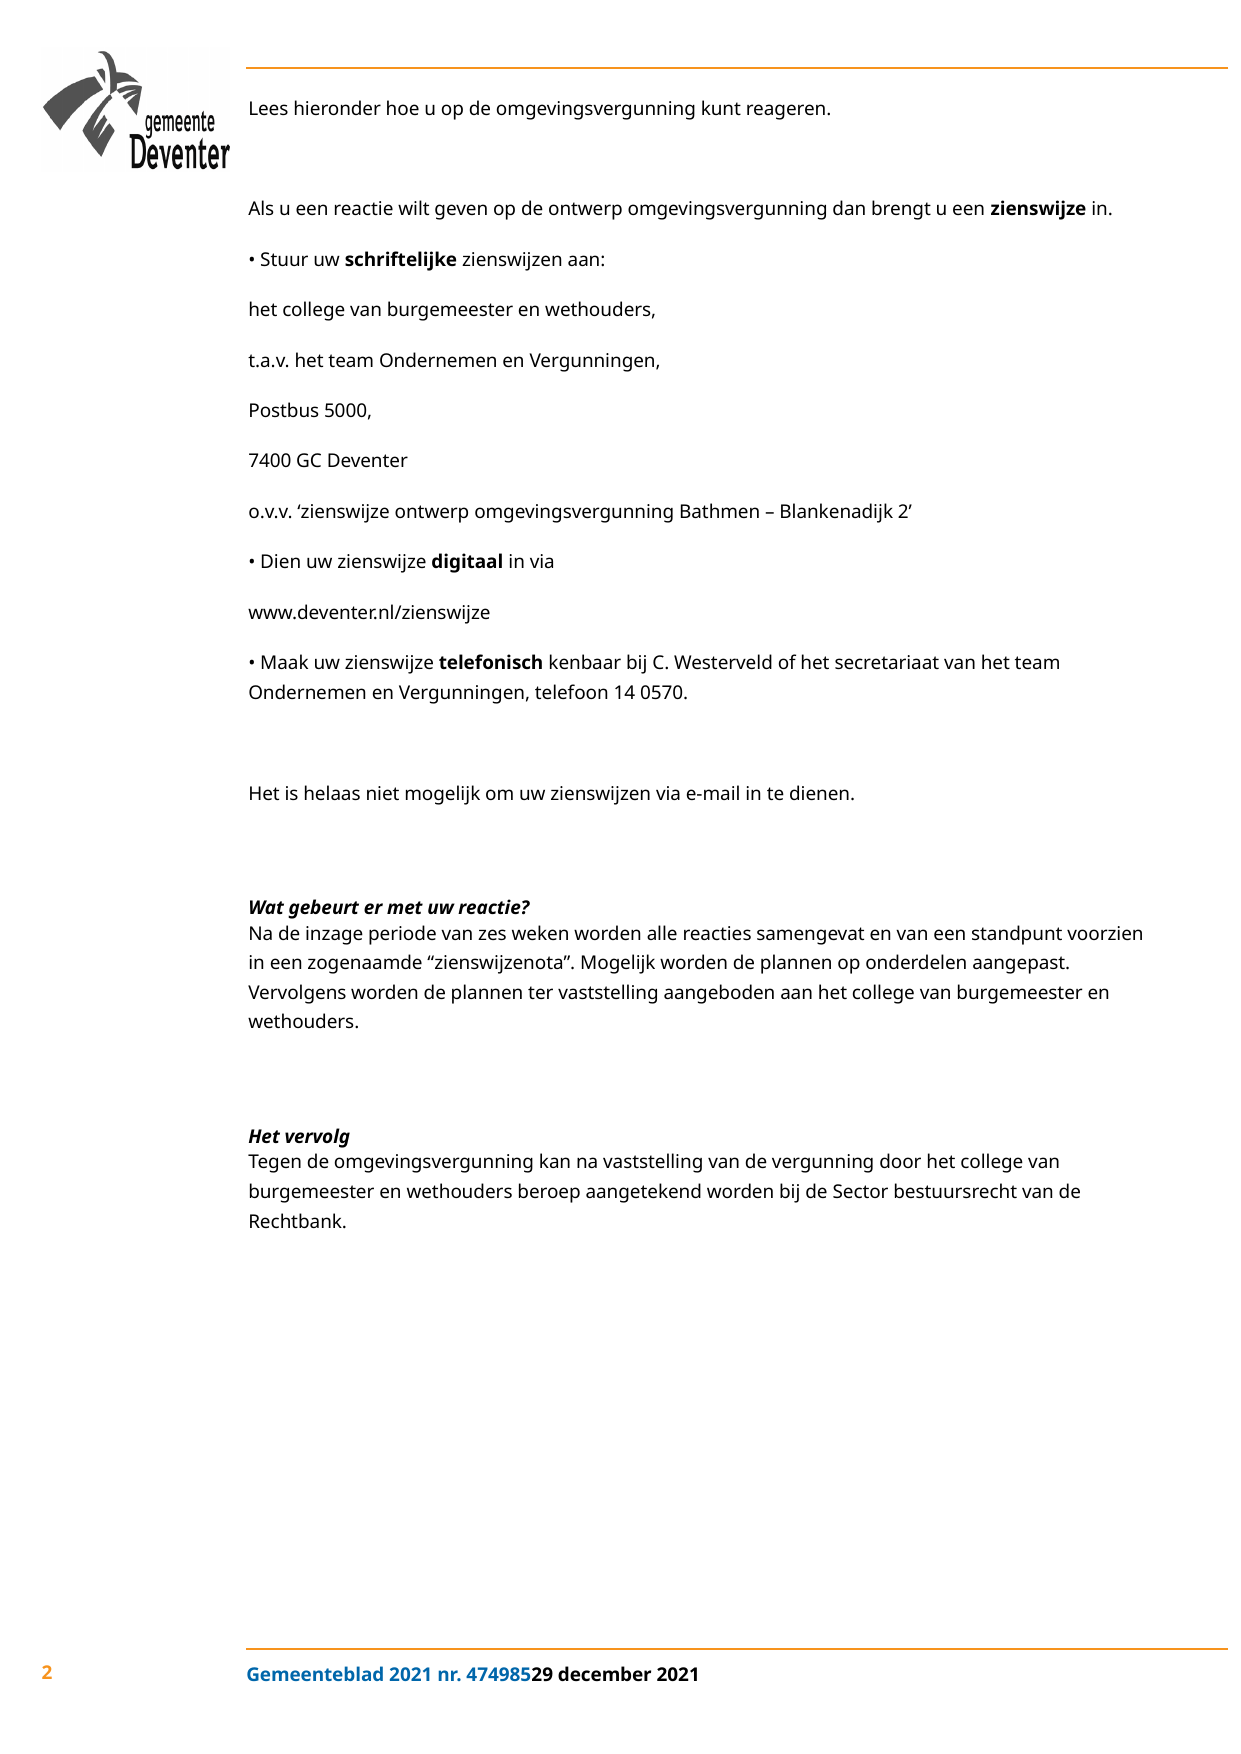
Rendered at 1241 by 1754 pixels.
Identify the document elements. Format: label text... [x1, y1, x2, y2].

text • Maak uw zienswijze telefonisch kenbaar bij C. Westerveld of het secretariaat van het team Ondernemen en Vergunningen, telefoon 14 0570. [248, 649, 1152, 705]
text Als u een reactie wilt geven op de ontwerp omgevingsvergunning dan brengt u een zienswijze in. [248, 196, 1152, 221]
text t.a.v. het team Ondernemen en Vergunningen, [248, 347, 1152, 373]
text het college van burgemeester en wethouders, [248, 296, 1152, 322]
text Postbus 5000, [248, 397, 1152, 423]
text Lees hieronder hoe u op de omgevingsvergunning kunt reageren. [248, 95, 1152, 121]
text • Dien uw zienswijze digitaal in via [248, 548, 1152, 574]
text Het is helaas niet mogelijk om uw zienswijzen via e-mail in te dienen. [248, 780, 1152, 806]
text Het vervolg [248, 1123, 1152, 1149]
text www.deventer.nl/zienswijze [248, 599, 1152, 625]
text • Stuur uw schriftelijke zienswijzen aan: [248, 246, 1152, 272]
picture [41, 47, 231, 172]
text Wat gebeurt er met uw reactie? [248, 894, 1152, 920]
text 7400 GC Deventer [248, 448, 1152, 473]
text Tegen de omgevingsvergunning kan na vaststelling van de vergunning door het college van burgemeester en wethouders beroep aangetekend worden bij de Sector bestuursrecht van de Rechtbank. [248, 1149, 1152, 1234]
text o.v.v. ‘zienswijze ontwerp omgevingsvergunning Bathmen – Blankenadijk 2’ [248, 498, 1152, 524]
text Na de inzage periode van zes weken worden alle reacties samengevat en van een standpunt voorzien in een zogenaamde “zienswijzenota”. Mogelijk worden de plannen op onderdelen aangepast. Vervolgens worden de plannen ter vaststelling aangeboden aan het college van burgemeester en wethouders. [248, 920, 1152, 1034]
